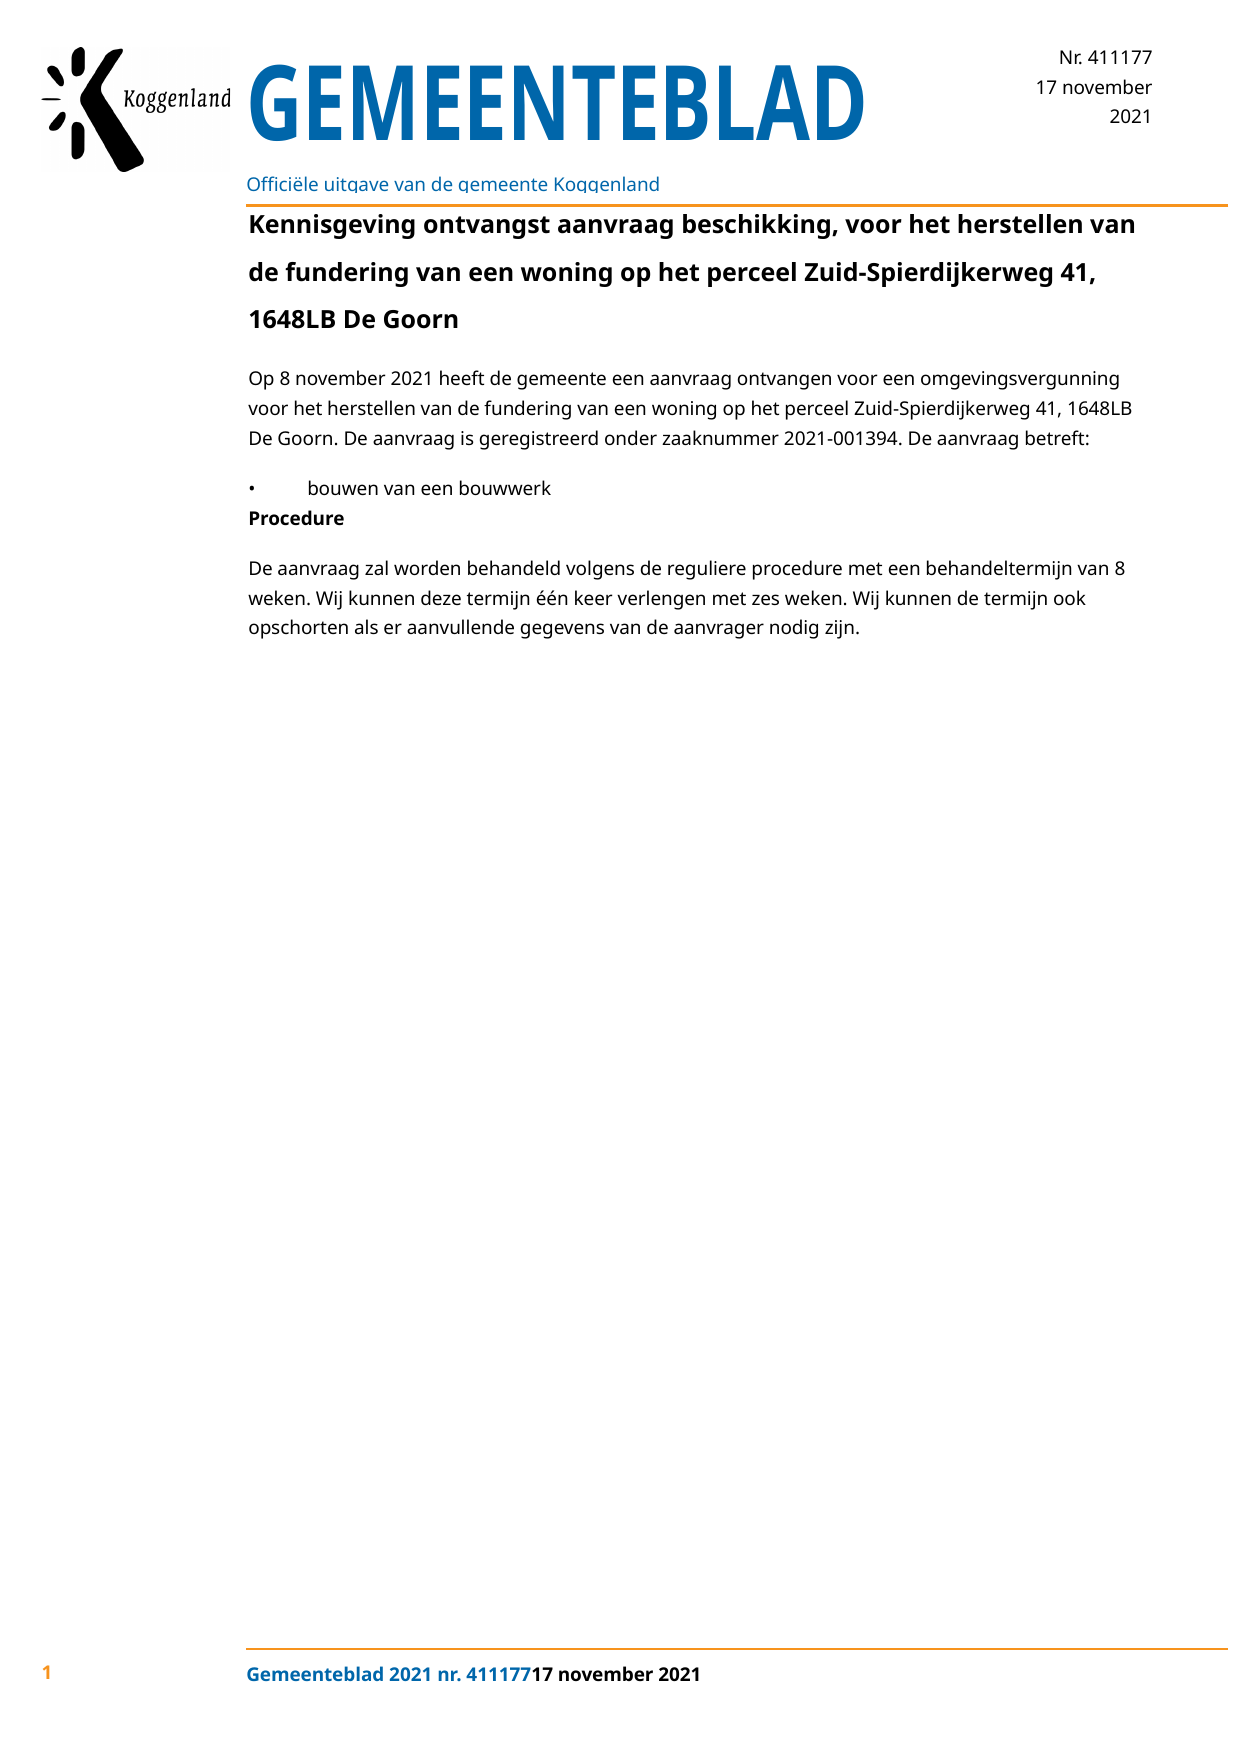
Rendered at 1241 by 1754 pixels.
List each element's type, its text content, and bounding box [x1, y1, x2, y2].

text De aanvraag zal worden behandeld volgens de reguliere procedure met een behandeltermijn van 8 weken. Wij kunnen deze termijn één keer verlengen met zes weken. Wij kunnen de termijn ook opschorten als er aanvullende gegevens van de aanvrager nodig zijn. [248, 555, 1152, 640]
picture [41, 47, 231, 172]
text Kennisgeving ontvangst aanvraag beschikking, voor het herstellen van de fundering van een woning op het perceel Zuid-Spierdijkerweg 41, 1648LB De Goorn [248, 207, 1152, 336]
list bouwen van een bouwwerk [248, 475, 1152, 501]
text Procedure [248, 505, 1152, 530]
text Op 8 november 2021 heeft de gemeente een aanvraag ontvangen voor een omgevingsvergunning voor het herstellen van de fundering van een woning op het perceel Zuid-Spierdijkerweg 41, 1648LB De Goorn. De aanvraag is geregistreerd onder zaaknummer 2021-001394. De aanvraag betreft: [248, 366, 1152, 450]
